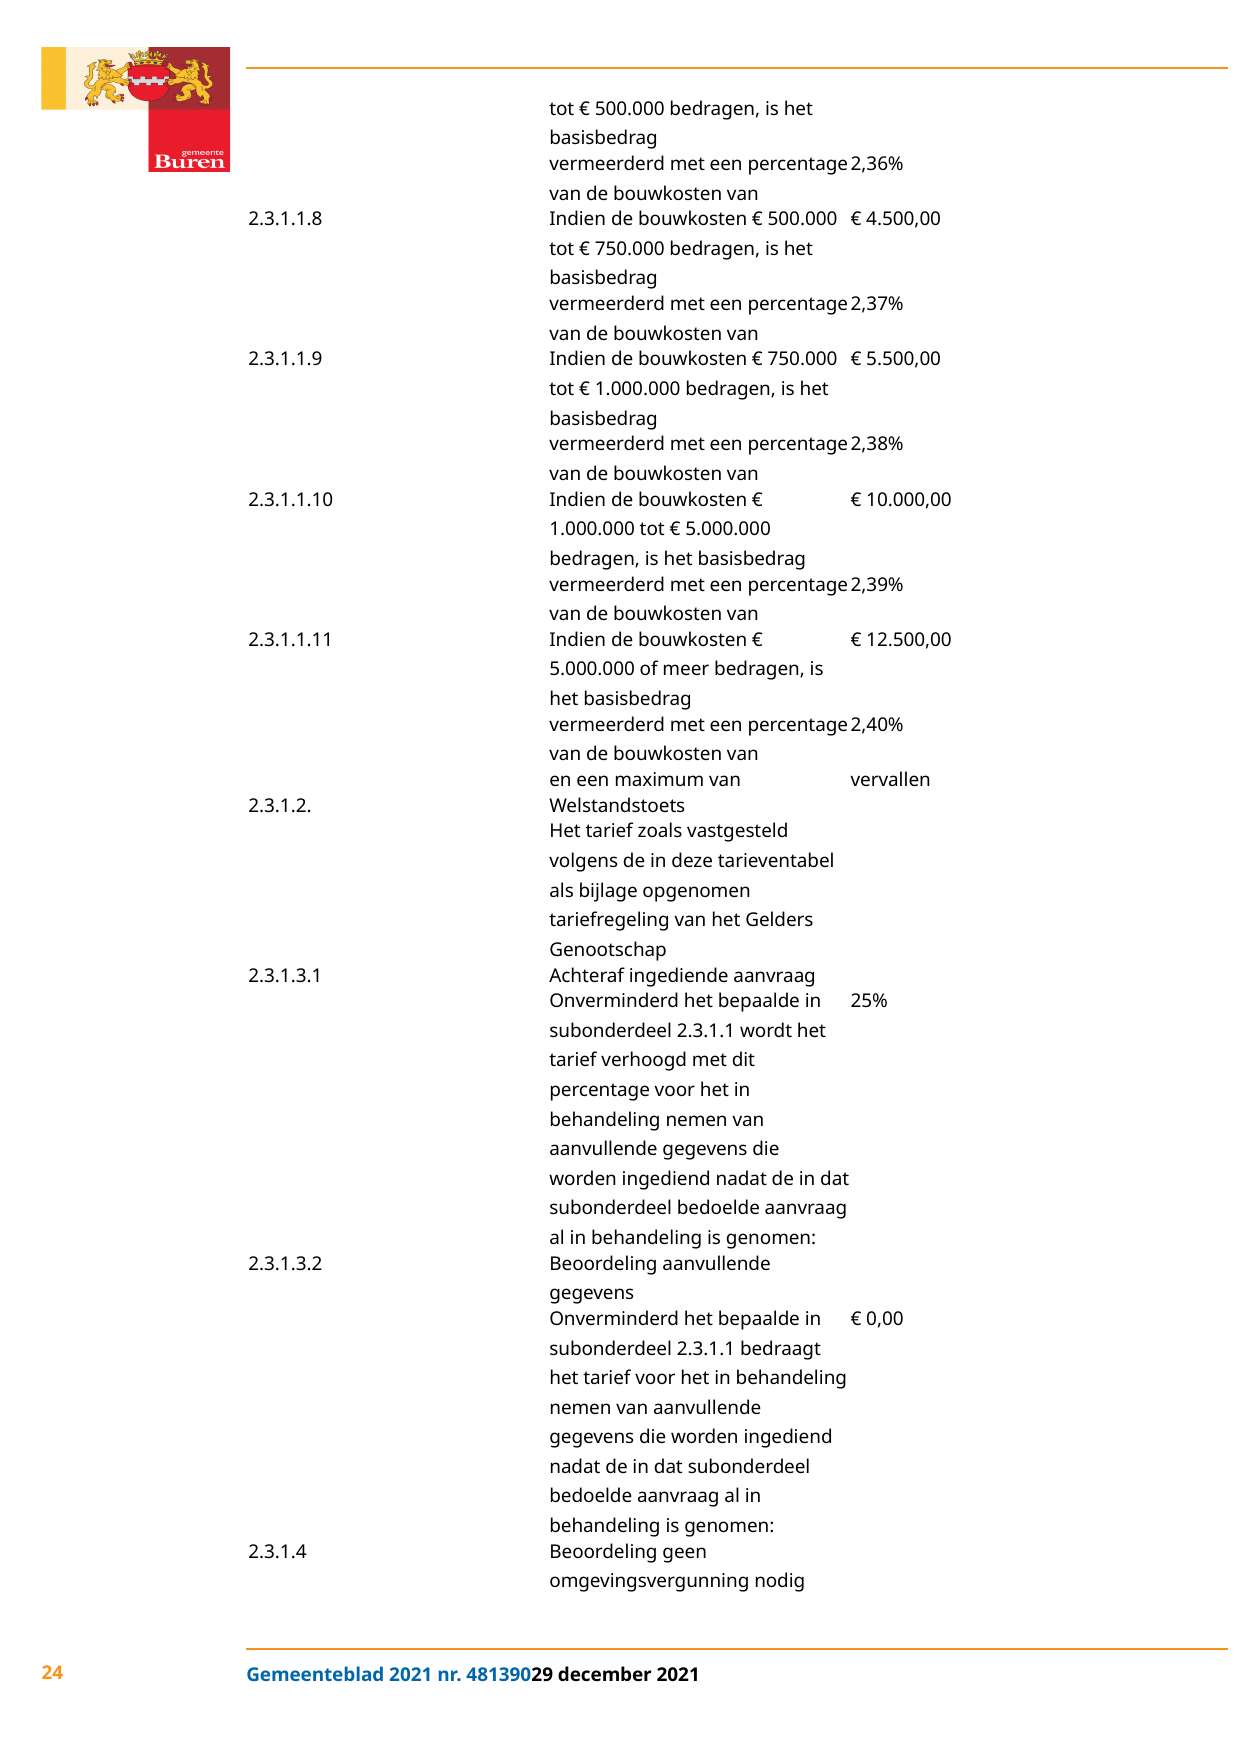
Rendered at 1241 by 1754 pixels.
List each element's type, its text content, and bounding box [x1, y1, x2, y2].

table_cell [248, 988, 549, 1250]
table_cell 2,38% [850, 431, 1152, 486]
table_cell € 12.500,00 [850, 626, 1152, 711]
table_cell Beoordeling geen omgevingsvergunning nodig [549, 1538, 850, 1593]
table_cell Onverminderd het bepaalde in subonderdeel 2.3.1.1 bedraagt het tarief voor het in behandeling nemen van aanvullende gegevens die worden ingediend nadat de in dat subonderdeel bedoelde aanvraag al in behandeling is genomen: [549, 1305, 850, 1538]
table_cell 2.3.1.4 [248, 1538, 549, 1593]
table_cell [248, 431, 549, 486]
table_cell € 10.000,00 [850, 486, 1152, 571]
table_cell 2.3.1.3.1 [248, 962, 549, 987]
table_cell [850, 1538, 1152, 1593]
table_cell 2,40% [850, 711, 1152, 766]
table_cell vermeerderd met een percentage van de bouwkosten van [549, 431, 850, 486]
table_cell Indien de bouwkosten € 750.000 tot € 1.000.000 bedragen, is het basisbedrag [549, 346, 850, 431]
table_cell Welstandstoets [549, 792, 850, 818]
table_cell [248, 95, 549, 150]
table_cell [850, 818, 1152, 962]
table_cell 25% [850, 988, 1152, 1250]
table_cell 2.3.1.1.11 [248, 626, 549, 711]
table_cell 2,37% [850, 290, 1152, 346]
table_cell 2,36% [850, 150, 1152, 205]
table_cell 2.3.1.1.8 [248, 205, 549, 290]
table_cell [248, 818, 549, 962]
table_cell 2.3.1.1.9 [248, 346, 549, 431]
table_cell [850, 95, 1152, 150]
table_cell [248, 766, 549, 792]
table_cell [850, 1250, 1152, 1305]
table_cell € 4.500,00 [850, 205, 1152, 290]
table_cell Achteraf ingediende aanvraag [549, 962, 850, 987]
table_cell 2.3.1.2. [248, 792, 549, 818]
table_cell vermeerderd met een percentage van de bouwkosten van [549, 290, 850, 346]
picture [41, 47, 231, 172]
table_cell Het tarief zoals vastgesteld volgens de in deze tarieventabel als bijlage opgenomen tariefregeling van het Gelders Genootschap [549, 818, 850, 962]
table_cell [248, 571, 549, 626]
table_cell Indien de bouwkosten € 500.000 tot € 750.000 bedragen, is het basisbedrag [549, 205, 850, 290]
table_cell vermeerderd met een percentage van de bouwkosten van [549, 571, 850, 626]
table_cell [850, 792, 1152, 818]
table_cell 2.3.1.1.10 [248, 486, 549, 571]
table_cell [248, 1305, 549, 1538]
table_cell vervallen [850, 766, 1152, 792]
table_cell [248, 150, 549, 205]
table_cell vermeerderd met een percentage van de bouwkosten van [549, 150, 850, 205]
table_cell € 0,00 [850, 1305, 1152, 1538]
table_cell [850, 962, 1152, 987]
table_cell en een maximum van [549, 766, 850, 792]
table_cell Beoordeling aanvullende gegevens [549, 1250, 850, 1305]
table_cell tot € 500.000 bedragen, is het basisbedrag [549, 95, 850, 150]
table_cell Indien de bouwkosten € 1.000.000 tot € 5.000.000 bedragen, is het basisbedrag [549, 486, 850, 571]
table_cell [248, 711, 549, 766]
table_cell 2,39% [850, 571, 1152, 626]
table_cell € 5.500,00 [850, 346, 1152, 431]
table_cell Indien de bouwkosten € 5.000.000 of meer bedragen, is het basisbedrag [549, 626, 850, 711]
table_cell 2.3.1.3.2 [248, 1250, 549, 1305]
table_cell vermeerderd met een percentage van de bouwkosten van [549, 711, 850, 766]
table_cell Onverminderd het bepaalde in subonderdeel 2.3.1.1 wordt het tarief verhoogd met dit percentage voor het in behandeling nemen van aanvullende gegevens die worden ingediend nadat de in dat subonderdeel bedoelde aanvraag al in behandeling is genomen: [549, 988, 850, 1250]
table_cell [248, 290, 549, 346]
